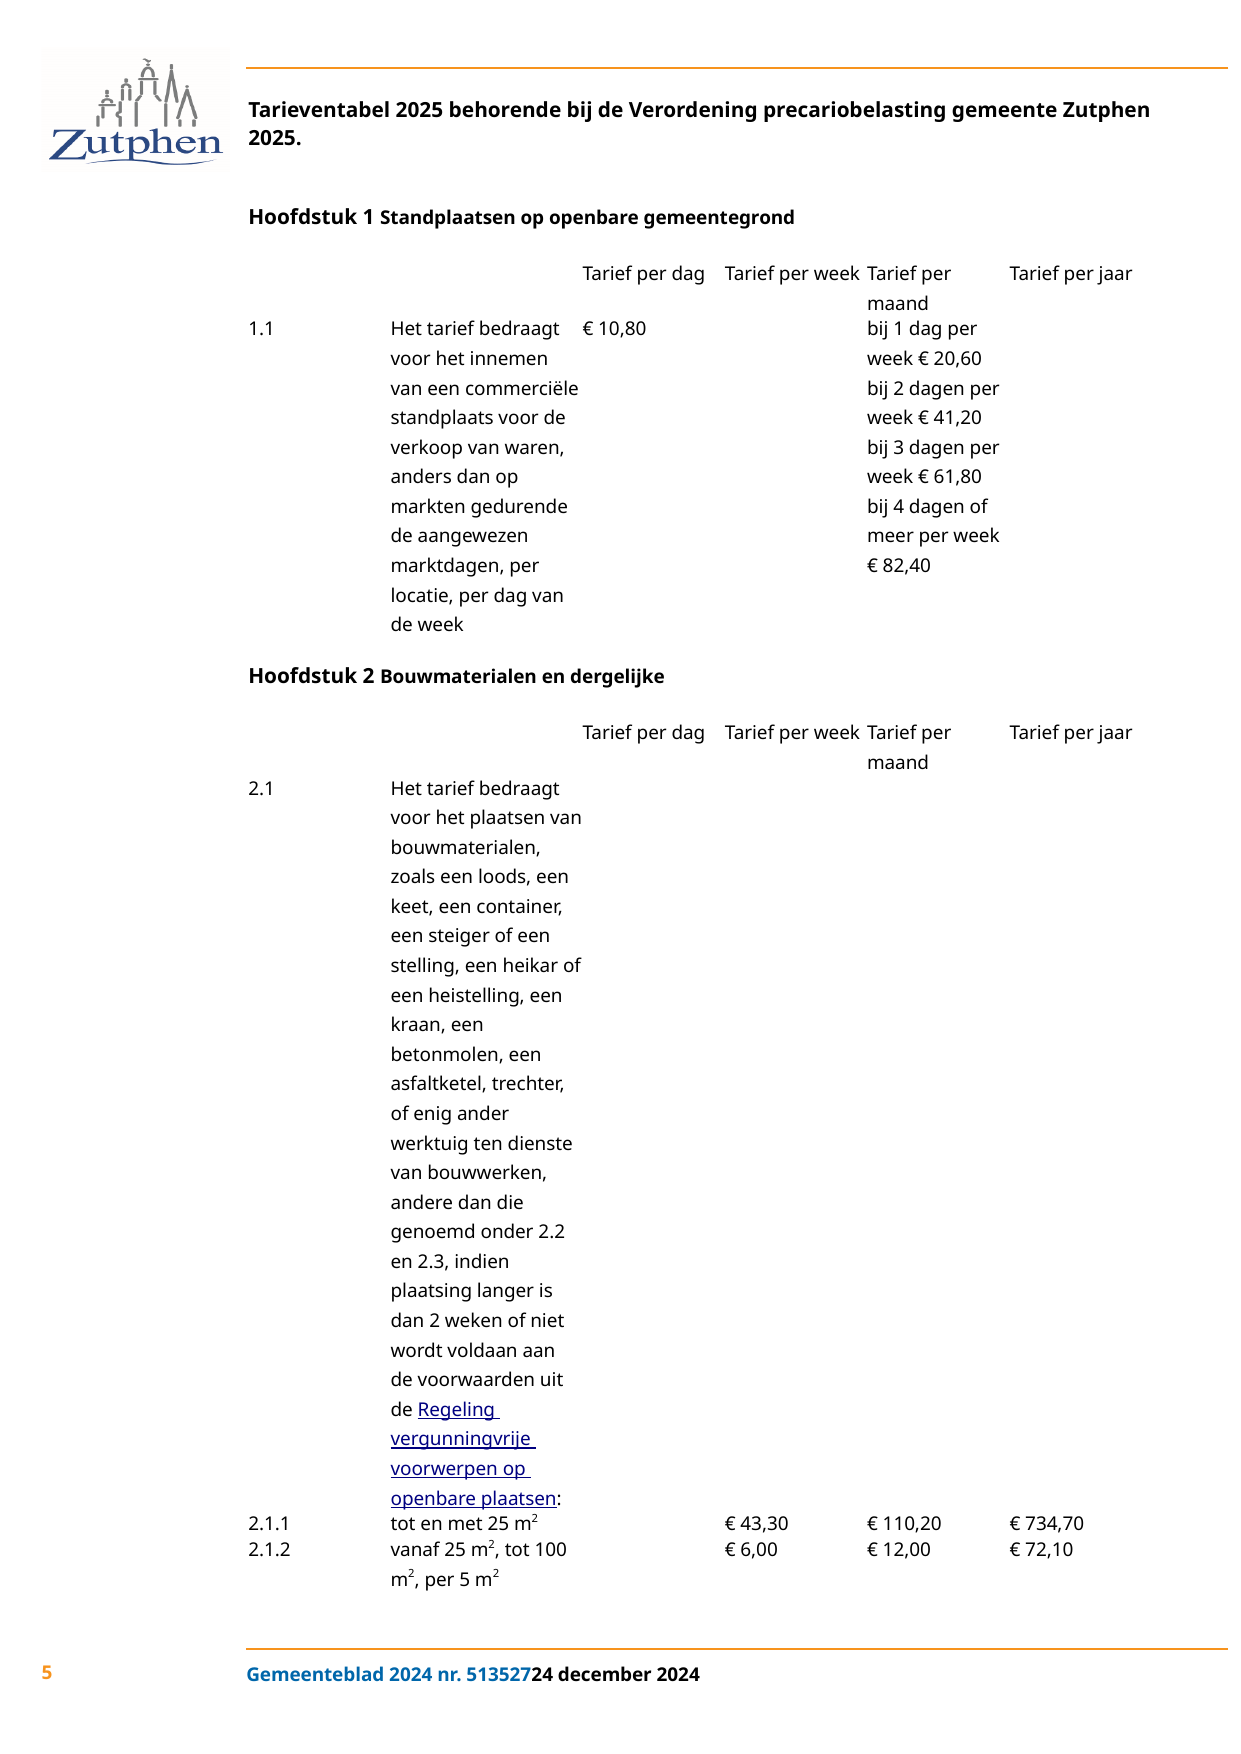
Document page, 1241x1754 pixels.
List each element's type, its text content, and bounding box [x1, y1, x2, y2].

table_cell [867, 775, 1009, 1510]
table_cell € 110,20 [867, 1510, 1009, 1536]
text Tarieventabel 2025 behorende bij de Verordening precariobelasting gemeente Zutphen 2025. [248, 95, 1152, 152]
table_cell [725, 775, 867, 1510]
table_cell vanaf 25 m2, tot 100 m2, per 5 m2 [390, 1536, 582, 1591]
table_cell [1009, 775, 1152, 1510]
table_header [248, 260, 390, 316]
table_cell [1009, 316, 1152, 637]
table_cell Het tarief bedraagt voor het innemen van een commerciële standplaats voor de verkoop van waren, anders dan op markten gedurende de aangewezen marktdagen, per locatie, per dag van de week [390, 316, 582, 637]
table_cell [582, 775, 724, 1510]
table_header Tarief per jaar [1009, 719, 1152, 775]
table_header Tarief per jaar [1009, 260, 1152, 316]
table_cell 2.1.2 [248, 1536, 390, 1591]
table_header Tarief per maand [867, 260, 1009, 316]
table_cell € 12,00 [867, 1536, 1009, 1591]
table_cell 2.1.1 [248, 1510, 390, 1536]
table_cell [725, 316, 867, 637]
table_header Tarief per dag [582, 719, 724, 775]
table_header Tarief per maand [867, 719, 1009, 775]
table_header [390, 260, 582, 316]
table_cell € 734,70 [1009, 1510, 1152, 1536]
table_cell 2.1 [248, 775, 390, 1510]
table_cell € 72,10 [1009, 1536, 1152, 1591]
table_cell [582, 1536, 724, 1591]
text Hoofdstuk 1 Standplaatsen op openbare gemeentegrond [248, 202, 1152, 231]
table_header Tarief per week [725, 719, 867, 775]
table_cell [582, 1510, 724, 1536]
table_cell € 6,00 [725, 1536, 867, 1591]
table_cell tot en met 25 m2 [390, 1510, 582, 1536]
table_cell bij 1 dag per week € 20,60 bij 2 dagen per week € 41,20 bij 3 dagen per week € 61,80 bij 4 dagen of meer per week € 82,40 [867, 316, 1009, 637]
text Hoofdstuk 2 Bouwmaterialen en dergelijke [248, 661, 1152, 690]
table_header Tarief per dag [582, 260, 724, 316]
table_header [390, 719, 582, 775]
table_cell € 10,80 [582, 316, 724, 637]
table_cell € 43,30 [725, 1510, 867, 1536]
table_cell Het tarief bedraagt voor het plaatsen van bouwmaterialen, zoals een loods, een keet, een container, een steiger of een stelling, een heikar of een heistelling, een kraan, een betonmolen, een asfaltketel, trechter, of enig ander werktuig ten dienste van bouwwerken, andere dan die genoemd onder 2.2 en 2.3, indien plaatsing langer is dan 2 weken of niet wordt voldaan aan de voorwaarden uit de Regeling vergunningvrije voorwerpen op openbare plaatsen: [390, 775, 582, 1510]
table_cell 1.1 [248, 316, 390, 637]
table_header Tarief per week [725, 260, 867, 316]
picture [41, 47, 231, 172]
table_header [248, 719, 390, 775]
